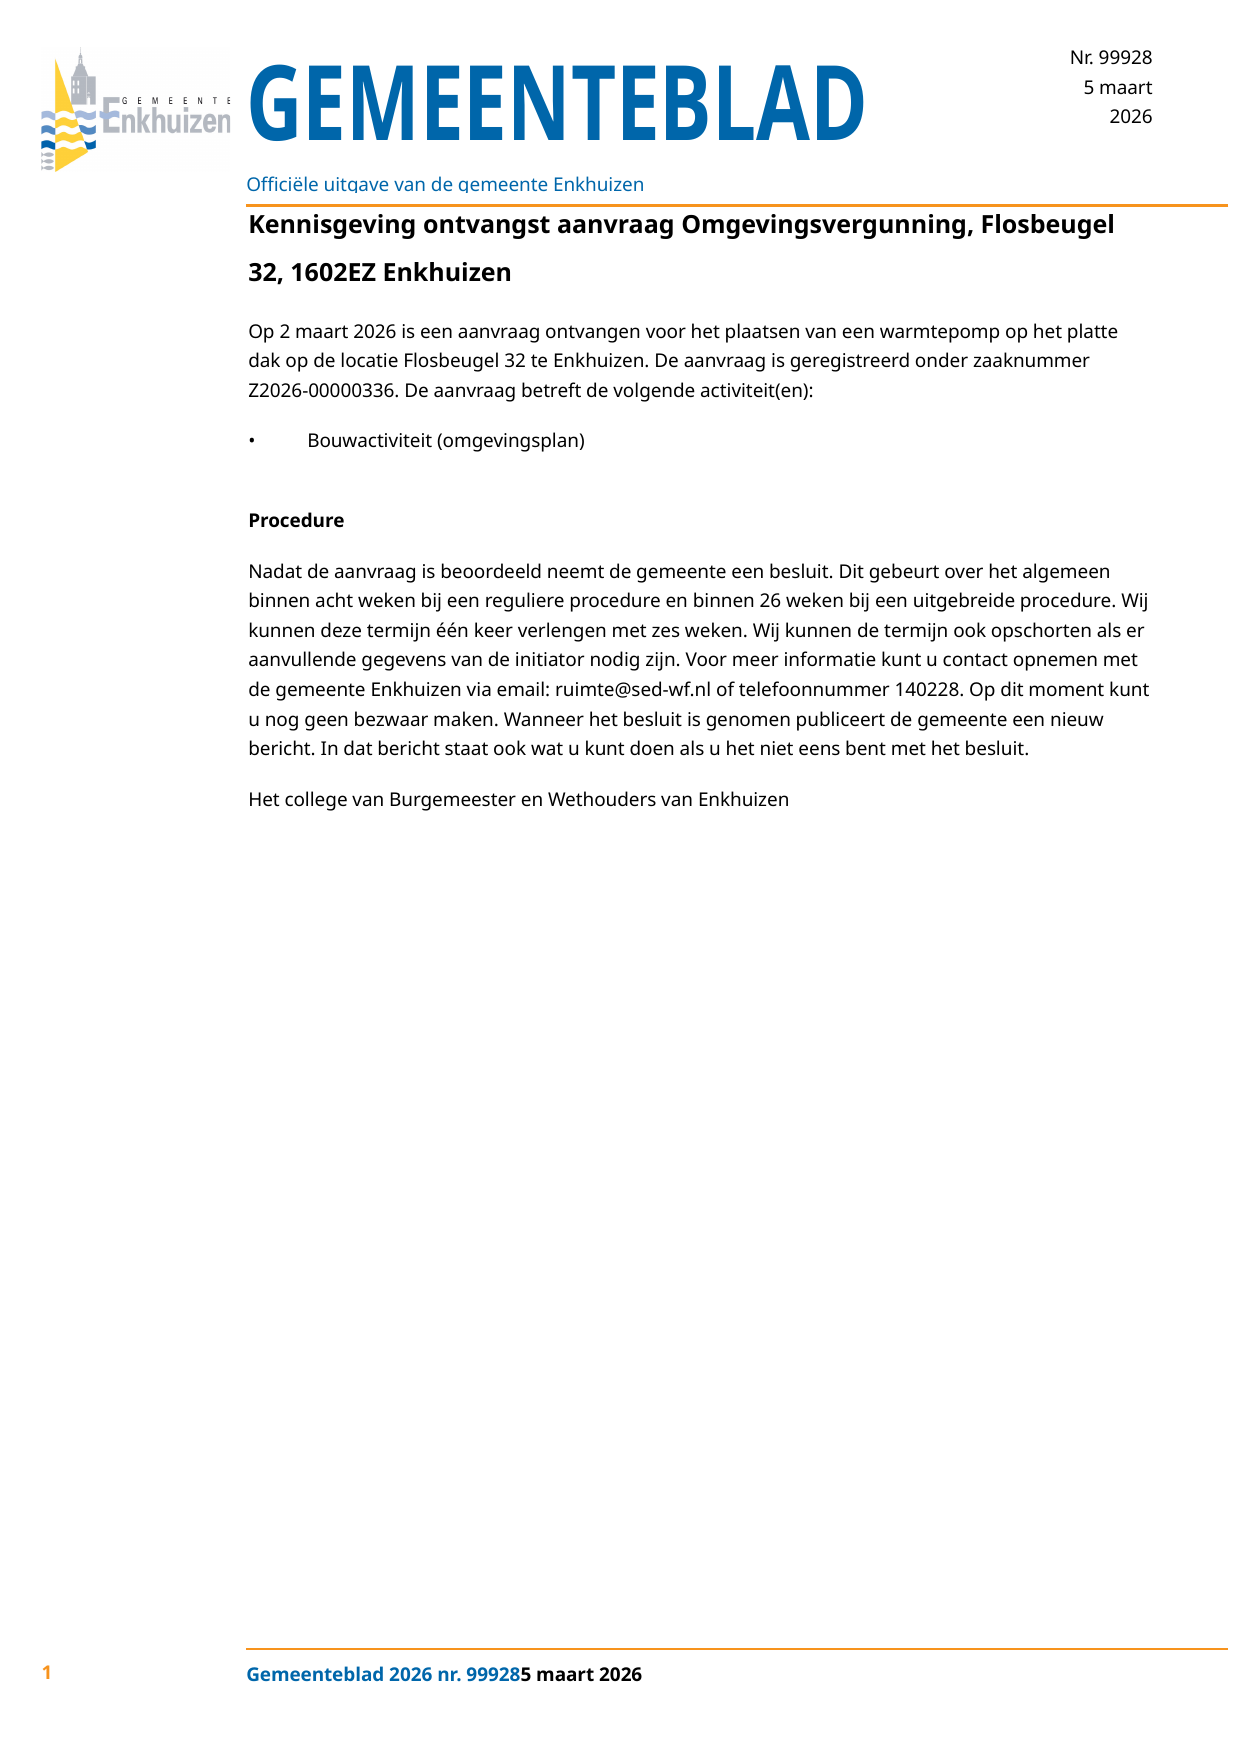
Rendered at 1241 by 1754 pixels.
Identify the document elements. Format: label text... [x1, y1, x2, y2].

list Bouwactiviteit (omgevingsplan) [248, 427, 1152, 453]
text Op 2 maart 2026 is een aanvraag ontvangen voor het plaatsen van een warmtepomp op het platte dak op de locatie Flosbeugel 32 te Enkhuizen. De aanvraag is geregistreerd onder zaaknummer Z2026-00000336. De aanvraag betreft de volgende activiteit(en): [248, 318, 1152, 403]
picture [41, 47, 231, 172]
text Procedure [248, 507, 1152, 533]
text Het college van Burgemeester en Wethouders van Enkhuizen [248, 786, 1152, 812]
text Kennisgeving ontvangst aanvraag Omgevingsvergunning, Flosbeugel 32, 1602EZ Enkhuizen [248, 207, 1152, 288]
text Nadat de aanvraag is beoordeeld neemt de gemeente een besluit. Dit gebeurt over het algemeen binnen acht weken bij een reguliere procedure en binnen 26 weken bij een uitgebreide procedure. Wij kunnen deze termijn één keer verlengen met zes weken. Wij kunnen de termijn ook opschorten als er aanvullende gegevens van de initiator nodig zijn. Voor meer informatie kunt u contact opnemen met de gemeente Enkhuizen via email: ruimte@sed-wf.nl of telefoonnummer 140228. Op dit moment kunt u nog geen bezwaar maken. Wanneer het besluit is genomen publiceert de gemeente een nieuw bericht. In dat bericht staat ook wat u kunt doen als u het niet eens bent met het besluit. [248, 558, 1152, 761]
